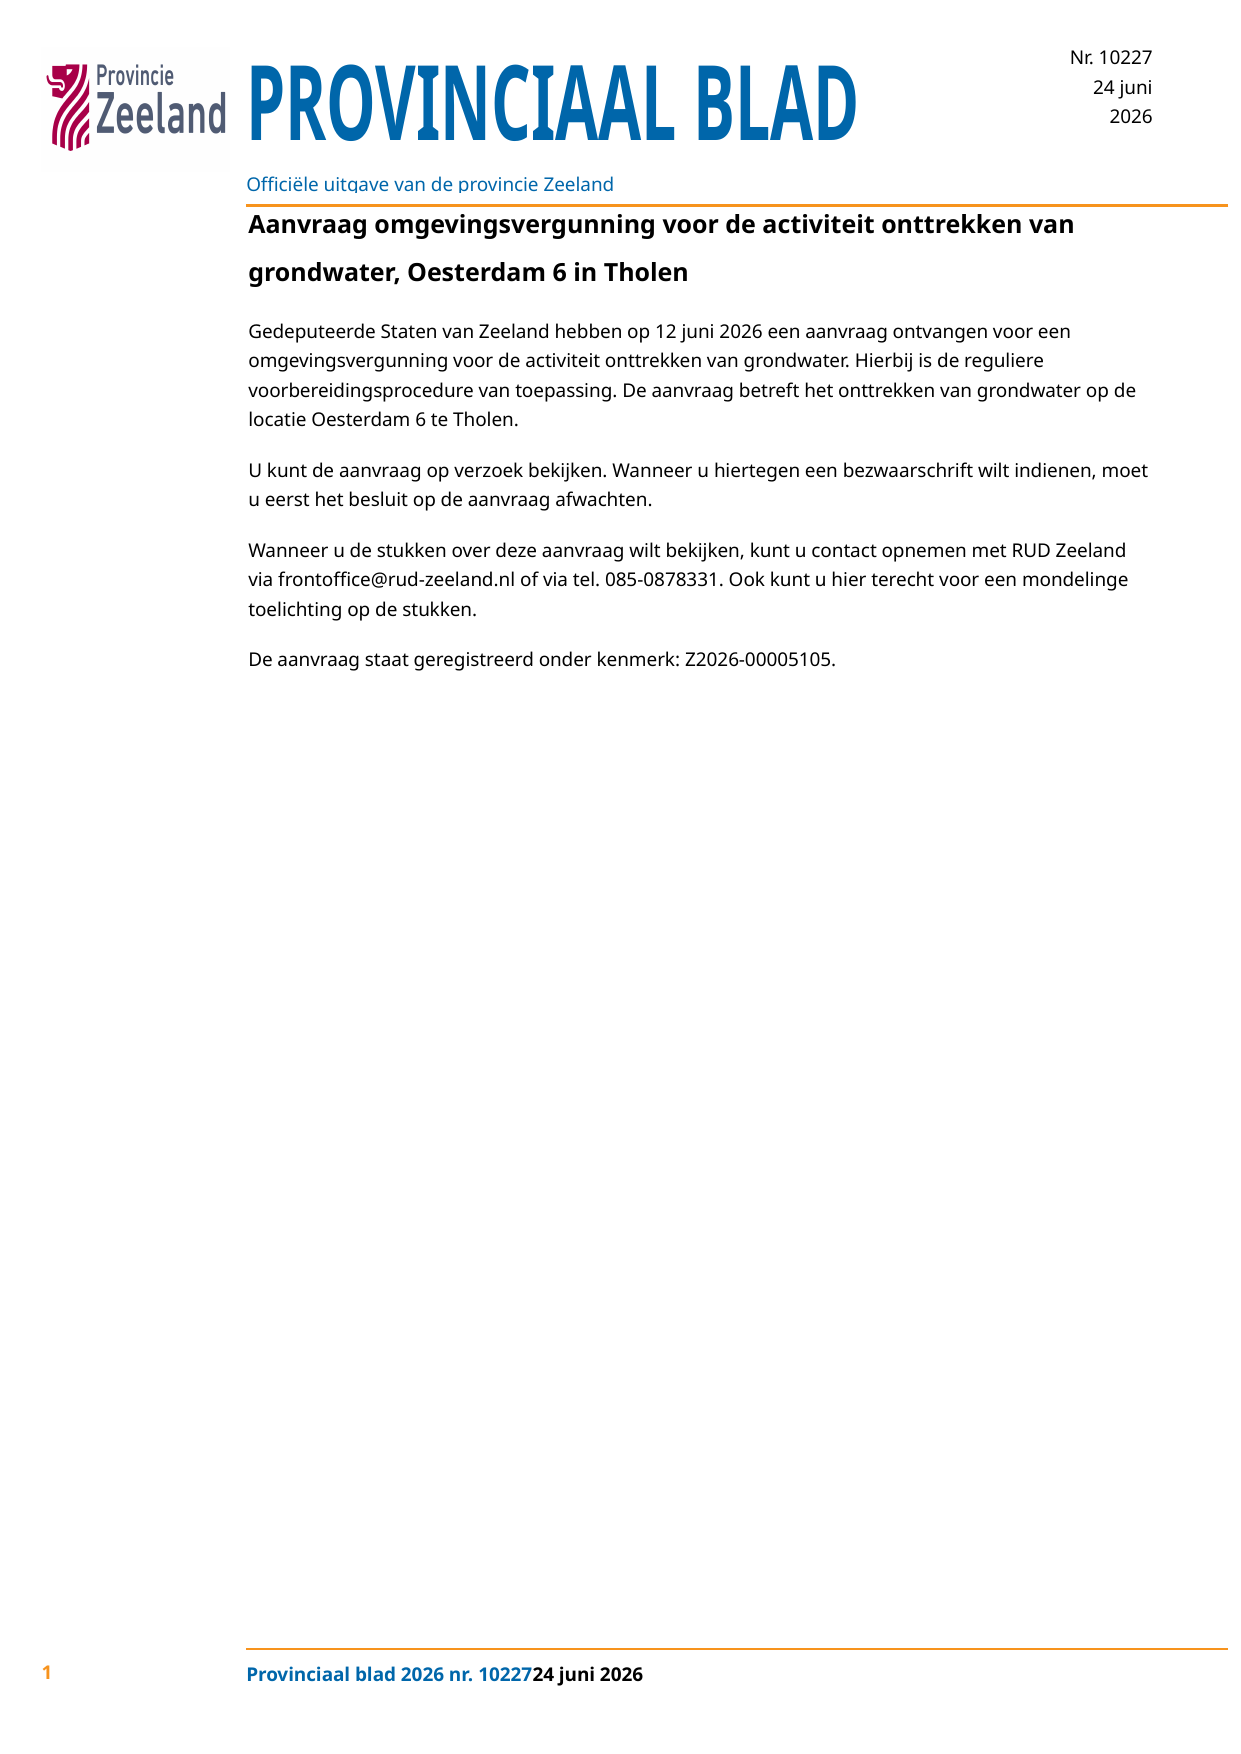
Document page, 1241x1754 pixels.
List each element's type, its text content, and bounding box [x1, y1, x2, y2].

text De aanvraag staat geregistreerd onder kenmerk: Z2026-00005105. [248, 647, 1152, 672]
text Wanneer u de stukken over deze aanvraag wilt bekijken, kunt u contact opnemen met RUD Zeeland via frontoffice@rud-zeeland.nl of via tel. 085-0878331. Ook kunt u hier terecht voor een mondelinge toelichting op de stukken. [248, 537, 1152, 622]
text U kunt de aanvraag op verzoek bekijken. Wanneer u hiertegen een bezwaarschrift wilt indienen, moet u eerst het besluit op de aanvraag afwachten. [248, 457, 1152, 512]
text Gedeputeerde Staten van Zeeland hebben op 12 juni 2026 een aanvraag ontvangen voor een omgevingsvergunning voor de activiteit onttrekken van grondwater. Hierbij is de reguliere voorbereidingsprocedure van toepassing. De aanvraag betreft het onttrekken van grondwater op de locatie Oesterdam 6 te Tholen. [248, 318, 1152, 432]
picture [41, 47, 231, 172]
text Aanvraag omgevingsvergunning voor de activiteit onttrekken van grondwater, Oesterdam 6 in Tholen [248, 207, 1152, 288]
